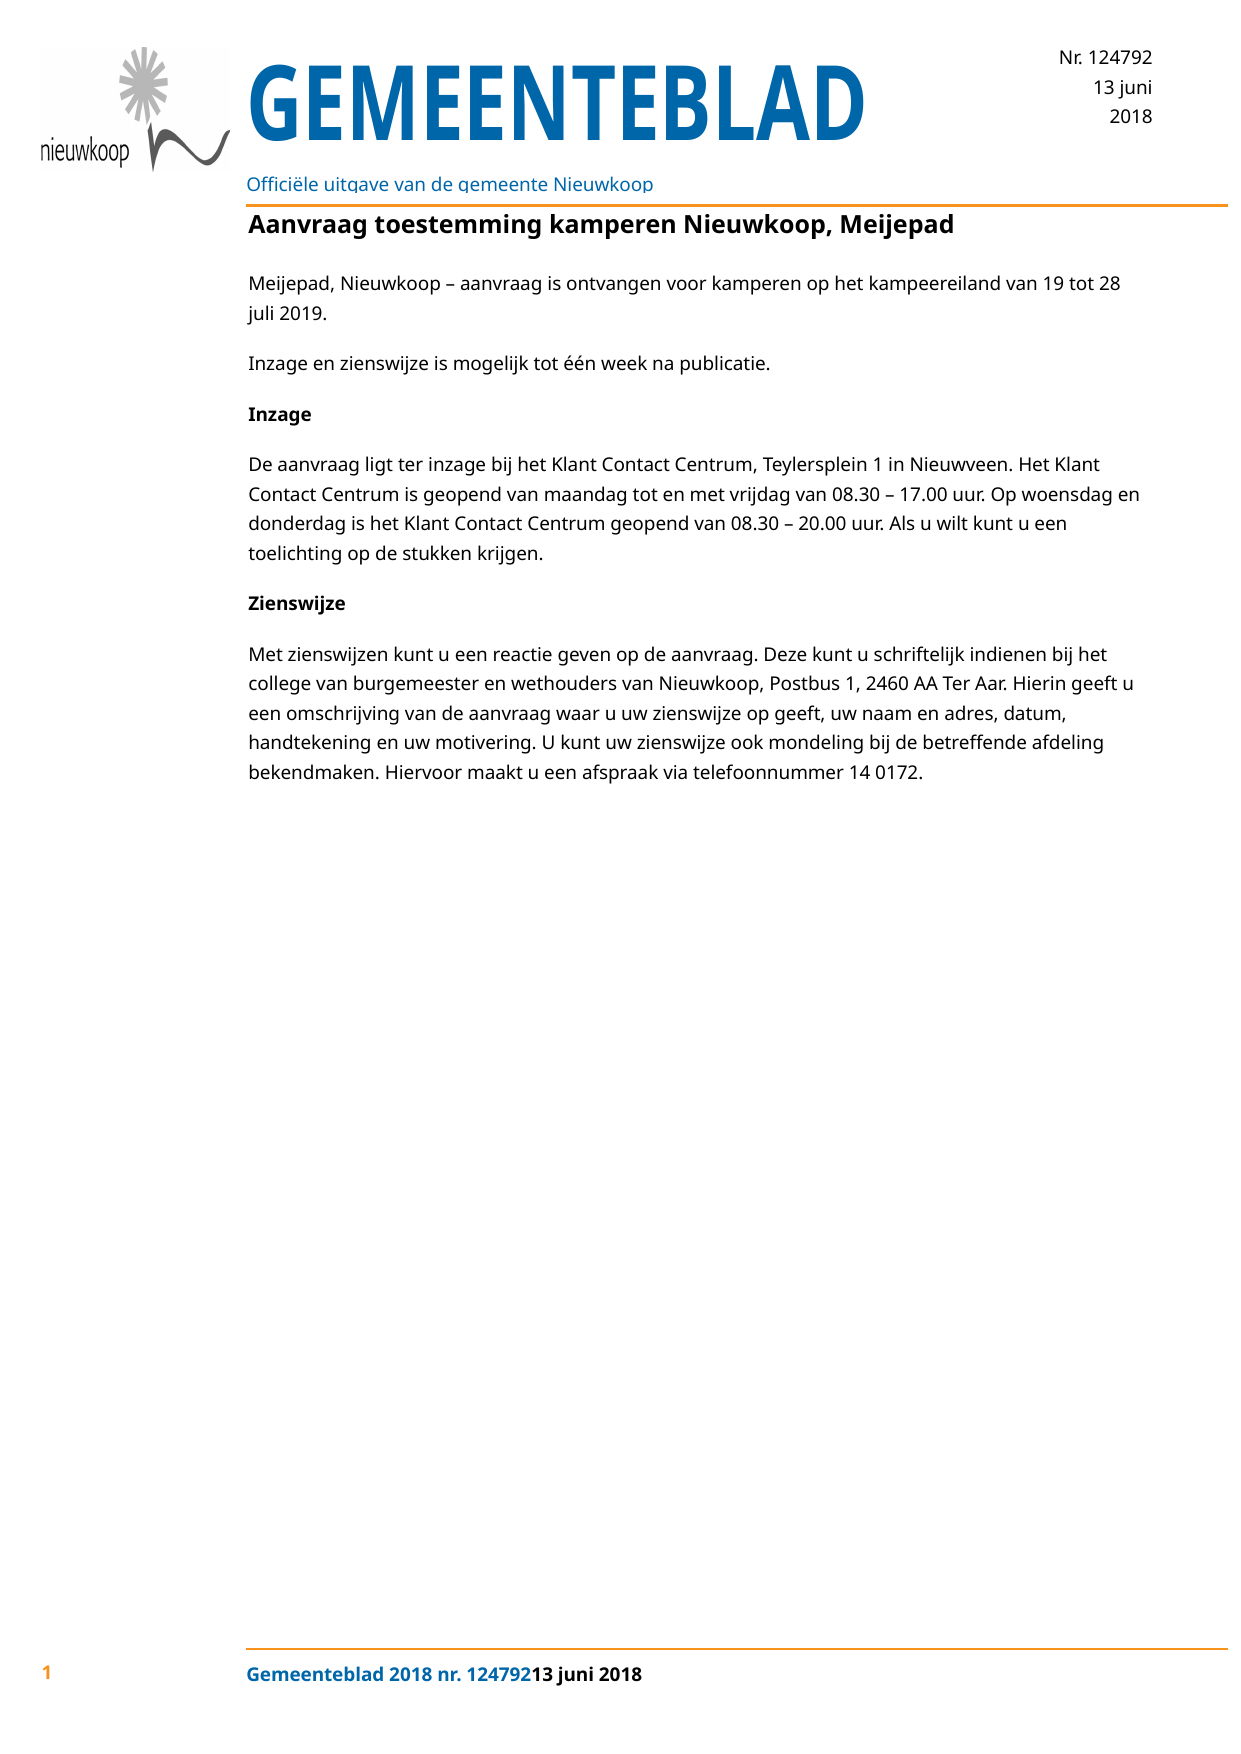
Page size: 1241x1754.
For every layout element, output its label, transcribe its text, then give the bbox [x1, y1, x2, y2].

text Zienswijze [248, 590, 1152, 616]
text Aanvraag toestemming kamperen Nieuwkoop, Meijepad [248, 207, 1152, 241]
text Inzage [248, 401, 1152, 426]
text Meijepad, Nieuwkoop – aanvraag is ontvangen voor kamperen op het kampeereiland van 19 tot 28 juli 2019. [248, 270, 1152, 326]
picture [41, 47, 231, 172]
text De aanvraag ligt ter inzage bij het Klant Contact Centrum, Teylersplein 1 in Nieuwveen. Het Klant Contact Centrum is geopend van maandag tot en met vrijdag van 08.30 – 17.00 uur. Op woensdag en donderdag is het Klant Contact Centrum geopend van 08.30 – 20.00 uur. Als u wilt kunt u een toelichting op de stukken krijgen. [248, 451, 1152, 566]
text Met zienswijzen kunt u een reactie geven op de aanvraag. Deze kunt u schriftelijk indienen bij het college van burgemeester en wethouders van Nieuwkoop, Postbus 1, 2460 AA Ter Aar. Hierin geeft u een omschrijving van de aanvraag waar u uw zienswijze op geeft, uw naam en adres, datum, handtekening en uw motivering. U kunt uw zienswijze ook mondeling bij de betreffende afdeling bekendmaken. Hiervoor maakt u een afspraak via telefoonnummer 14 0172. [248, 641, 1152, 785]
text Inzage en zienswijze is mogelijk tot één week na publicatie. [248, 350, 1152, 376]
